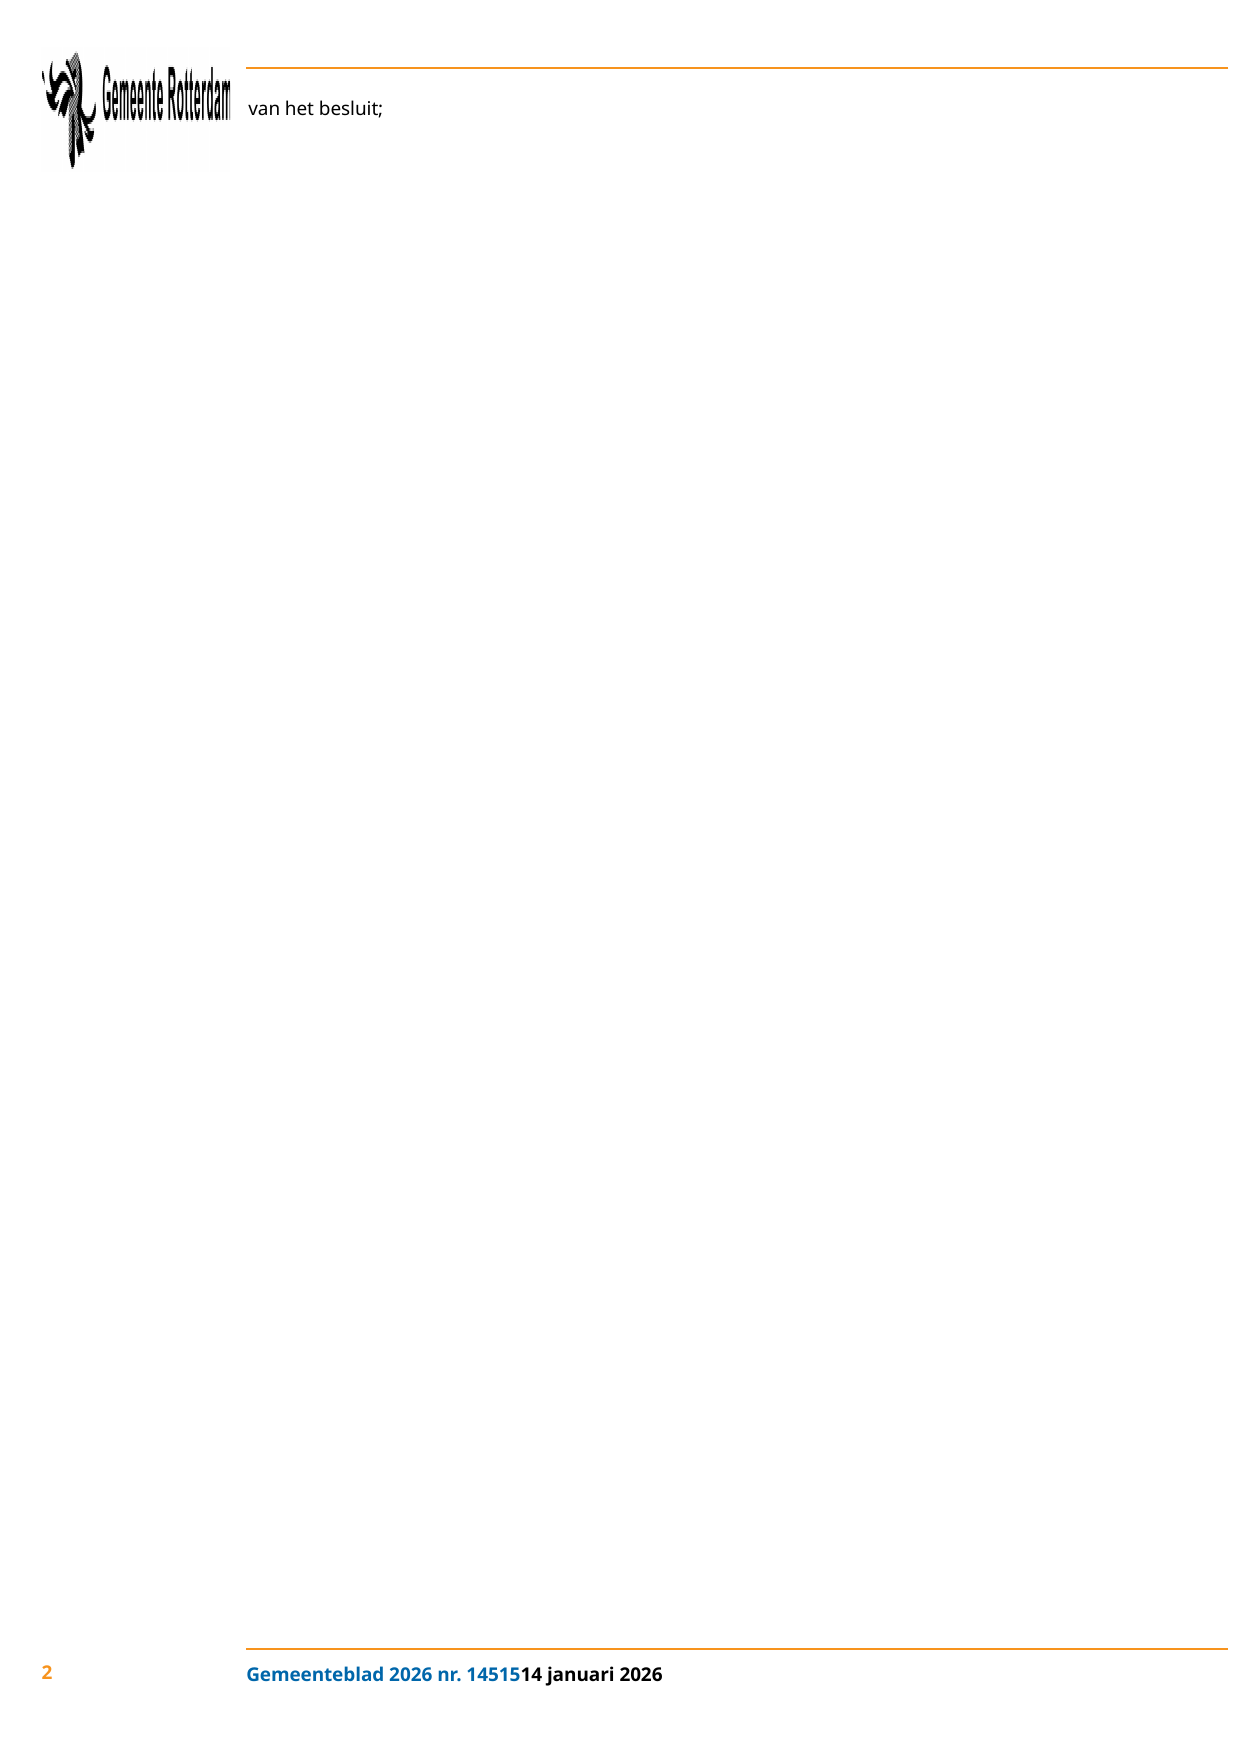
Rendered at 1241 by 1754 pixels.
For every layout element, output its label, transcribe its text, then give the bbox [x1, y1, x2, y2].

text van het besluit; [248, 95, 1152, 121]
picture [41, 47, 231, 172]
